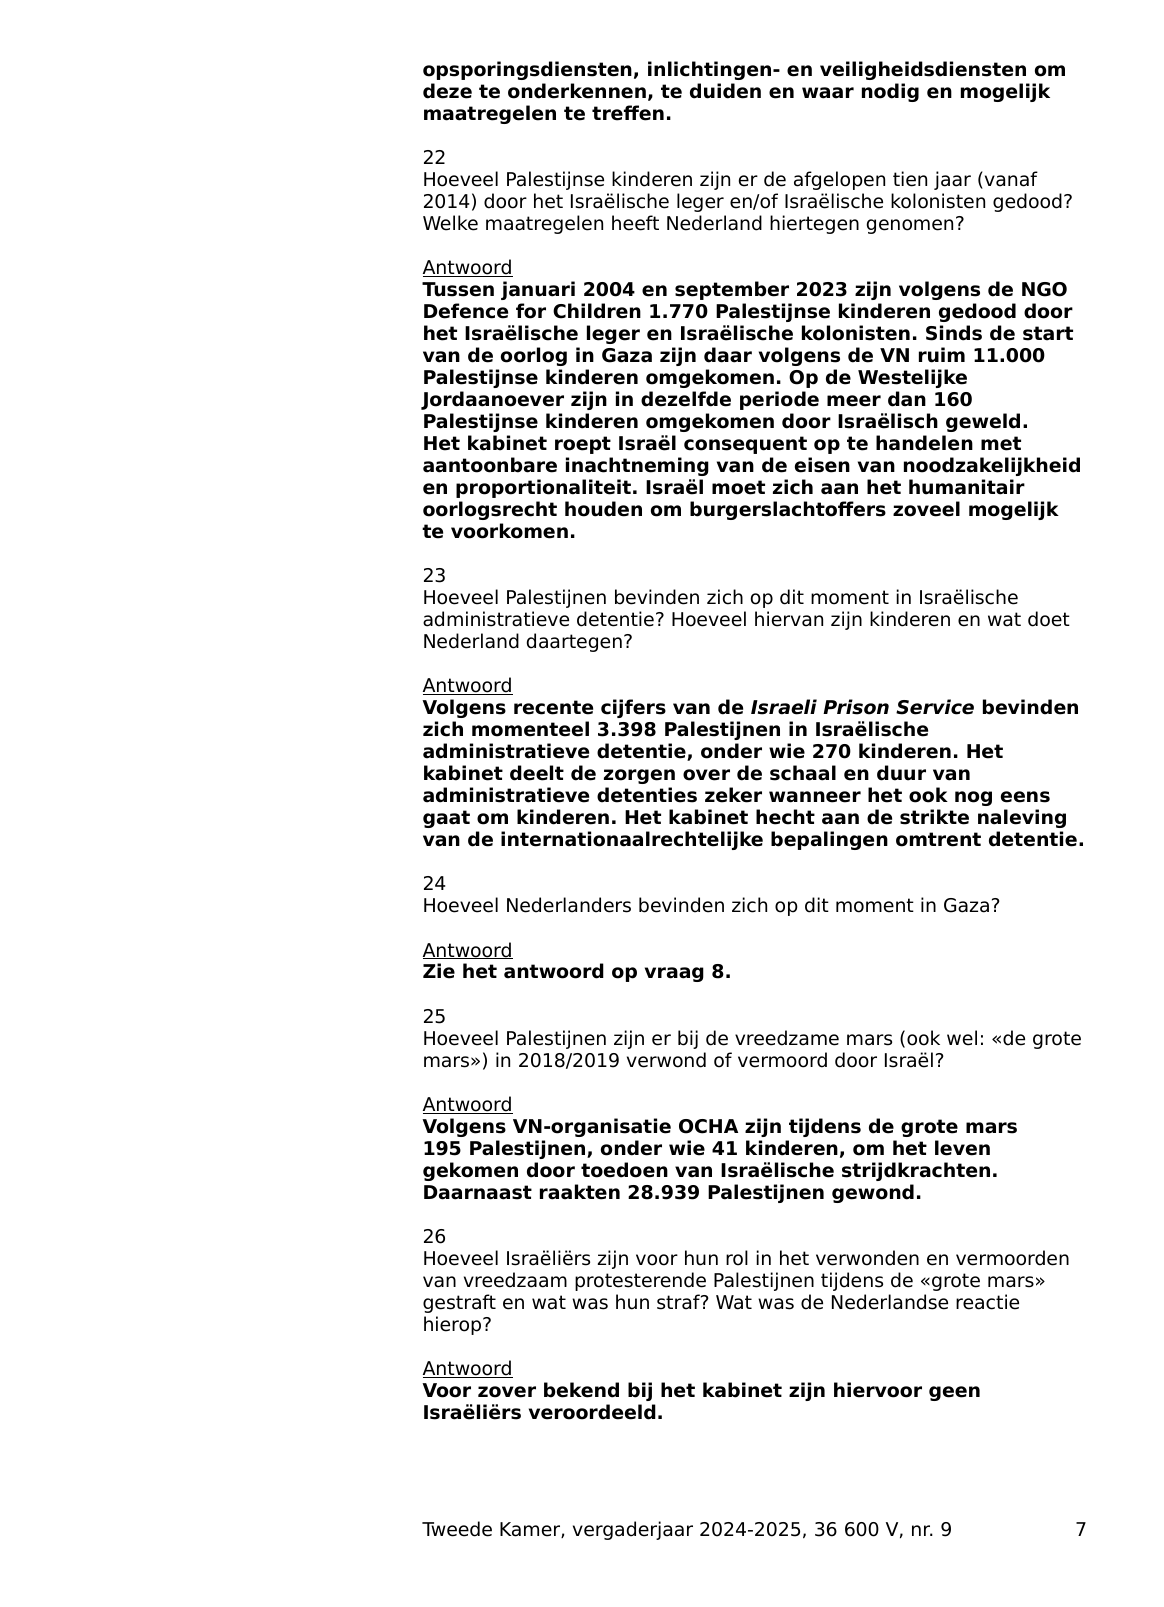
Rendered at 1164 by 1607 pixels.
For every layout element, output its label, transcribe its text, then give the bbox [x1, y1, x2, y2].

text Hoeveel Palestijnen bevinden zich op dit moment in Israëlische administratieve detentie? Hoeveel hiervan zijn kinderen en wat doet Nederland daartegen? [422, 587, 1087, 653]
text Antwoord [422, 939, 1087, 961]
text 26 [422, 1226, 1087, 1248]
text Tussen januari 2004 en september 2023 zijn volgens de NGO Defence for Children 1.770 Palestijnse kinderen gedood door het Israëlische leger en Israëlische kolonisten. Sinds de start van de oorlog in Gaza zijn daar volgens de VN ruim 11.000 Palestijnse kinderen omgekomen. Op de Westelijke Jordaanoever zijn in dezelfde periode meer dan 160 Palestijnse kinderen omgekomen door Israëlisch geweld. [422, 279, 1087, 433]
text Volgens VN-organisatie OCHA zijn tijdens de grote mars 195 Palestijnen, onder wie 41 kinderen, om het leven gekomen door toedoen van Israëlische strijdkrachten. Daarnaast raakten 28.939 Palestijnen gewond. [422, 1116, 1087, 1204]
text Zie het antwoord op vraag 8. [422, 961, 1087, 983]
text opsporingsdiensten, inlichtingen- en veiligheidsdiensten om deze te onderkennen, te duiden en waar nodig en mogelijk maatregelen te treffen. [422, 59, 1087, 125]
text Volgens recente cijfers van de Israeli Prison Service bevinden zich momenteel 3.398 Palestijnen in Israëlische administratieve detentie, onder wie 270 kinderen. Het kabinet deelt de zorgen over de schaal en duur van administratieve detenties zeker wanneer het ook nog eens gaat om kinderen. Het kabinet hecht aan de strikte naleving van de internationaalrechtelijke bepalingen omtrent detentie. [422, 697, 1087, 851]
text Antwoord [422, 1358, 1087, 1380]
text Hoeveel Israëliërs zijn voor hun rol in het verwonden en vermoorden van vreedzaam protesterende Palestijnen tijdens de «grote mars» gestraft en wat was hun straf? Wat was de Nederlandse reactie hierop? [422, 1248, 1087, 1336]
text Antwoord [422, 1094, 1087, 1116]
text 23 [422, 565, 1087, 587]
text Het kabinet roept Israël consequent op te handelen met aantoonbare inachtneming van de eisen van noodzakelijkheid en proportionaliteit. Israël moet zich aan het humanitair oorlogsrecht houden om burgerslachtoffers zoveel mogelijk te voorkomen. [422, 433, 1087, 543]
text 25 [422, 1006, 1087, 1028]
text Hoeveel Palestijnen zijn er bij de vreedzame mars (ook wel: «de grote mars») in 2018/2019 verwond of vermoord door Israël? [422, 1028, 1087, 1072]
text Hoeveel Palestijnse kinderen zijn er de afgelopen tien jaar (vanaf 2014) door het Israëlische leger en/of Israëlische kolonisten gedood? Welke maatregelen heeft Nederland hiertegen genomen? [422, 169, 1087, 235]
text Hoeveel Nederlanders bevinden zich op dit moment in Gaza? [422, 895, 1087, 917]
text Antwoord [422, 257, 1087, 279]
text Antwoord [422, 675, 1087, 697]
text 22 [422, 147, 1087, 169]
text 24 [422, 873, 1087, 895]
text Voor zover bekend bij het kabinet zijn hiervoor geen Israëliërs veroordeeld. [422, 1380, 1087, 1424]
